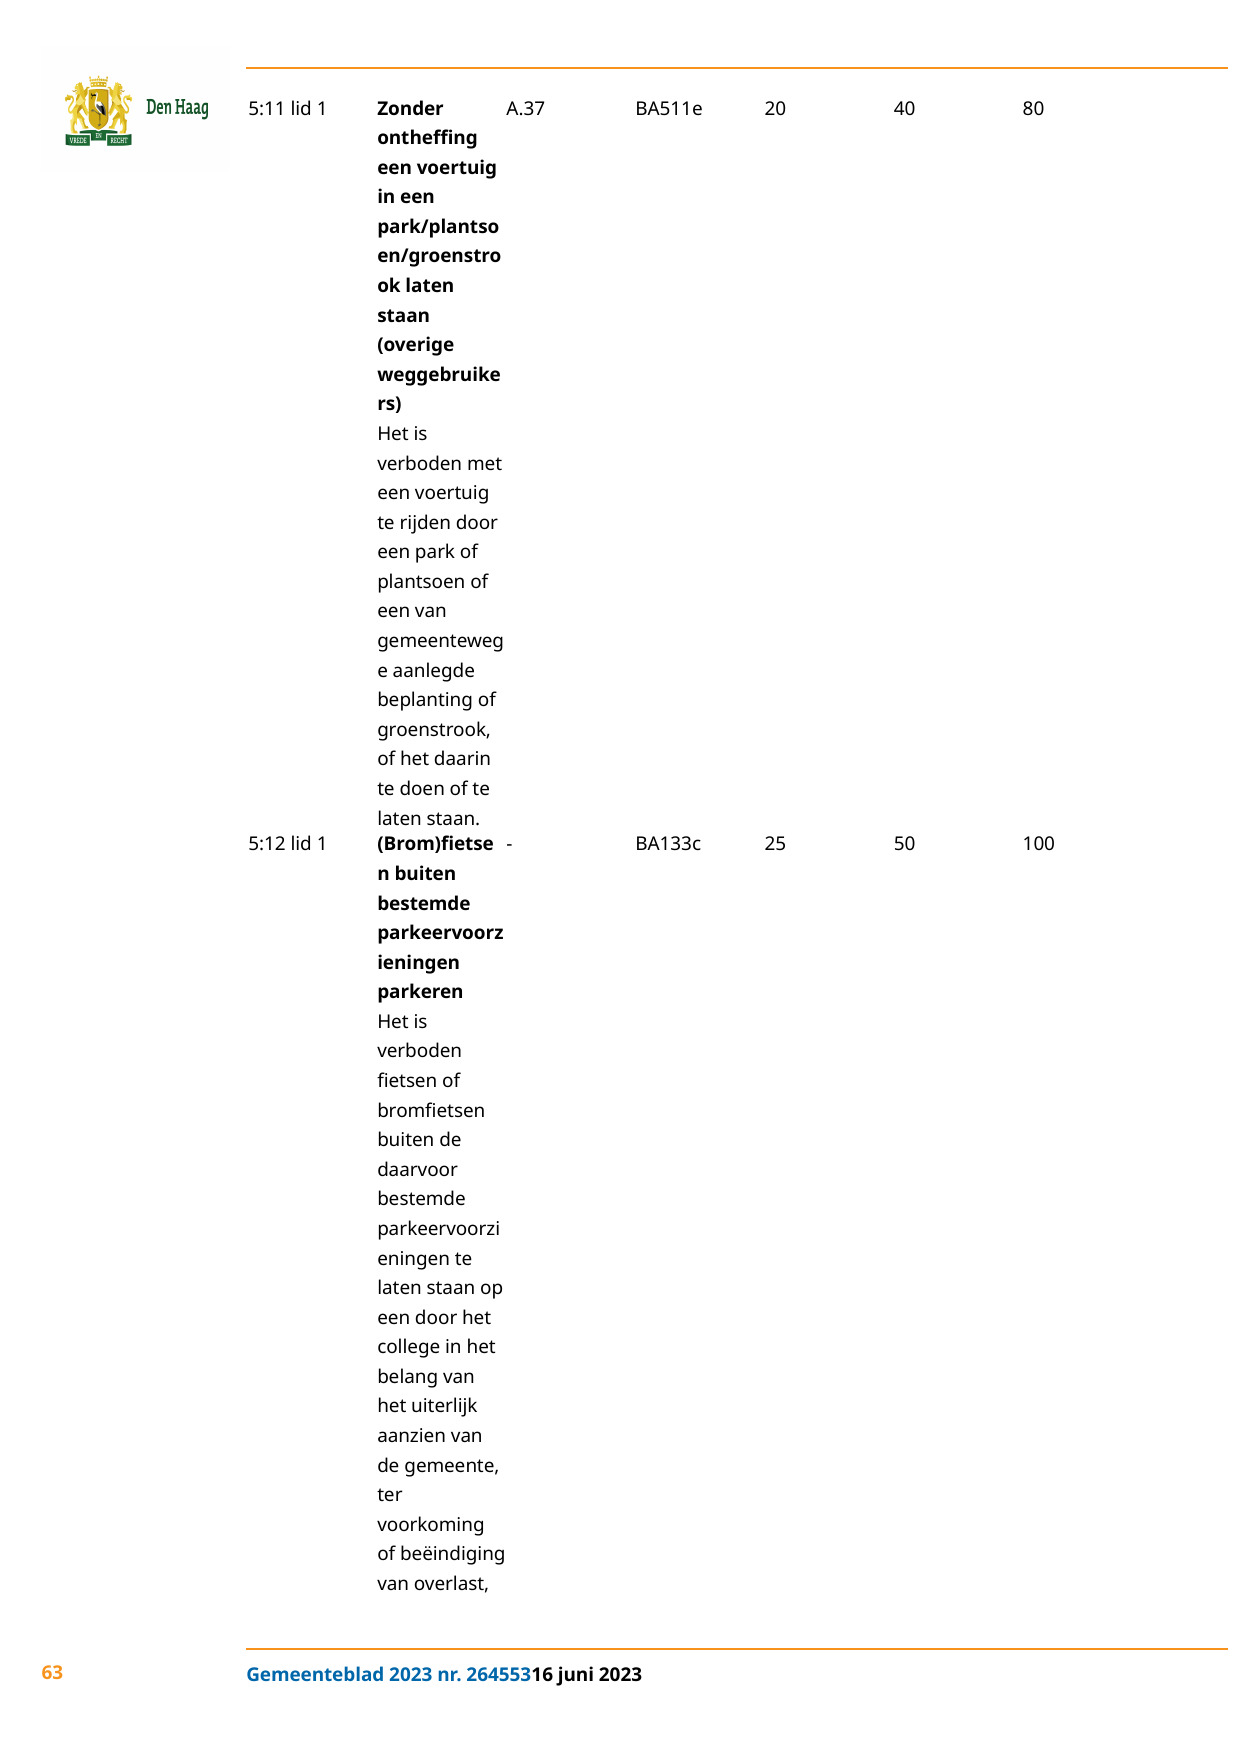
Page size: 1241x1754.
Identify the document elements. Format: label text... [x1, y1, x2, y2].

table_cell BA511e [635, 95, 764, 831]
table_cell 80 [1023, 95, 1152, 831]
table_cell BA133c [635, 831, 764, 1596]
table_cell A.37 [506, 95, 635, 831]
picture [41, 47, 231, 172]
table_cell 5:11 lid 1 [248, 95, 377, 831]
table_cell 5:12 lid 1 [248, 831, 377, 1596]
table_cell 20 [764, 95, 893, 831]
table_cell 25 [764, 831, 893, 1596]
table_cell Zonder ontheffing een voertuig in een park/plantsoen/groenstrook laten staan (overige weggebruikers) Het is verboden met een voertuig te rijden door een park of plantsoen of een van gemeentewege aanlegde beplanting of groenstrook, of het daarin te doen of te laten staan. [377, 95, 506, 831]
table_cell (Brom)fietsen buiten bestemde parkeervoorzieningen parkeren Het is verboden fietsen of bromfietsen buiten de daarvoor bestemde parkeervoorzieningen te laten staan op een door het college in het belang van het uiterlijk aanzien van de gemeente, ter voorkoming of beëindiging van overlast, [377, 831, 506, 1596]
table_cell 50 [894, 831, 1022, 1596]
table_cell - [506, 831, 635, 1596]
table_cell 40 [894, 95, 1022, 831]
table_cell 100 [1023, 831, 1152, 1596]
